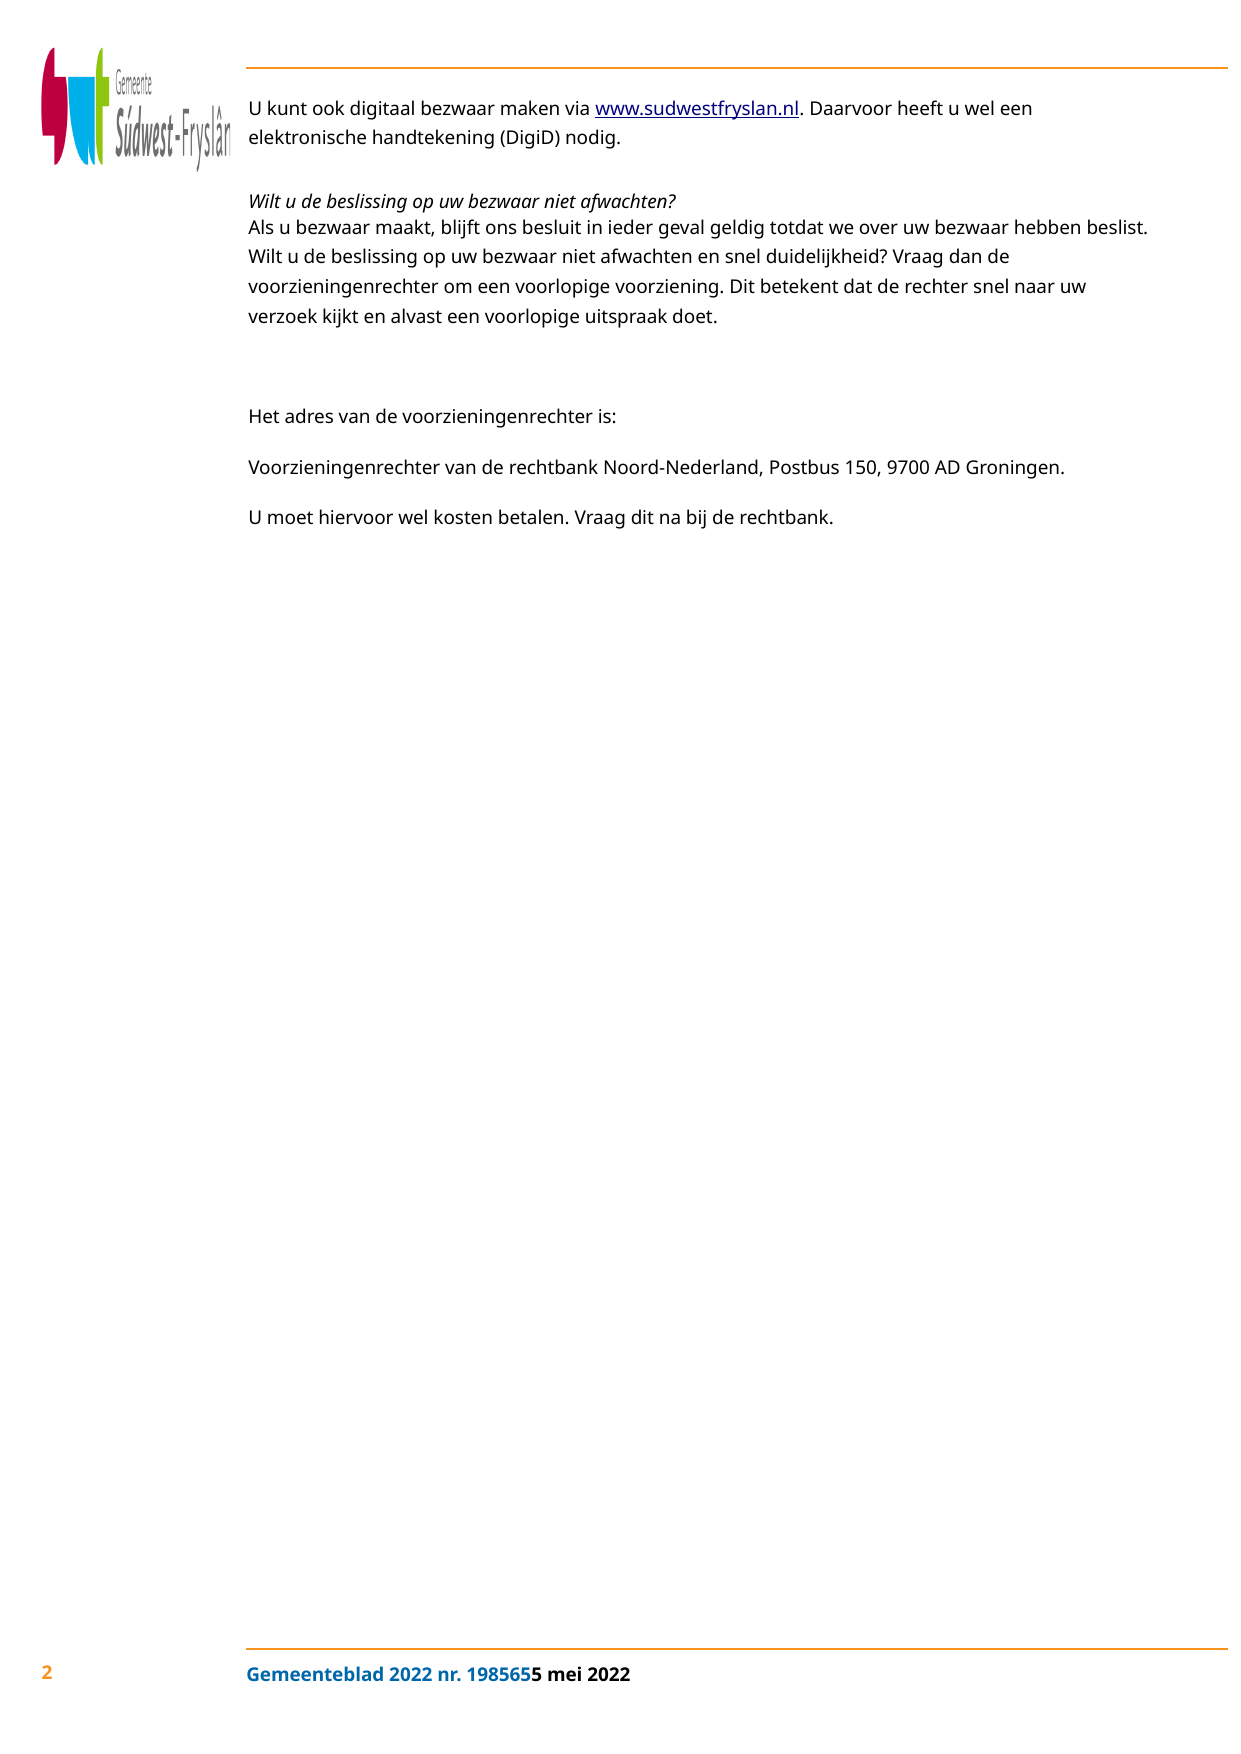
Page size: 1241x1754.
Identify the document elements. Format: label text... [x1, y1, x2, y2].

text U moet hiervoor wel kosten betalen. Vraag dit na bij de rechtbank. [248, 504, 1152, 530]
text Wilt u de beslissing op uw bezwaar niet afwachten? [248, 188, 1152, 214]
text U kunt ook digitaal bezwaar maken via www.sudwestfryslan.nl. Daarvoor heeft u wel een elektronische handtekening (DigiD) nodig. [248, 95, 1152, 150]
picture [41, 47, 231, 172]
text Als u bezwaar maakt, blijft ons besluit in ieder geval geldig totdat we over uw bezwaar hebben beslist. Wilt u de beslissing op uw bezwaar niet afwachten en snel duidelijkheid? Vraag dan de voorzieningenrechter om een voorlopige voorziening. Dit betekent dat de rechter snel naar uw verzoek kijkt en alvast een voorlopige uitspraak doet. [248, 214, 1152, 328]
text Voorzieningenrechter van de rechtbank Noord-Nederland, Postbus 150, 9700 AD Groningen. [248, 454, 1152, 480]
text Het adres van de voorzieningenrechter is: [248, 404, 1152, 429]
